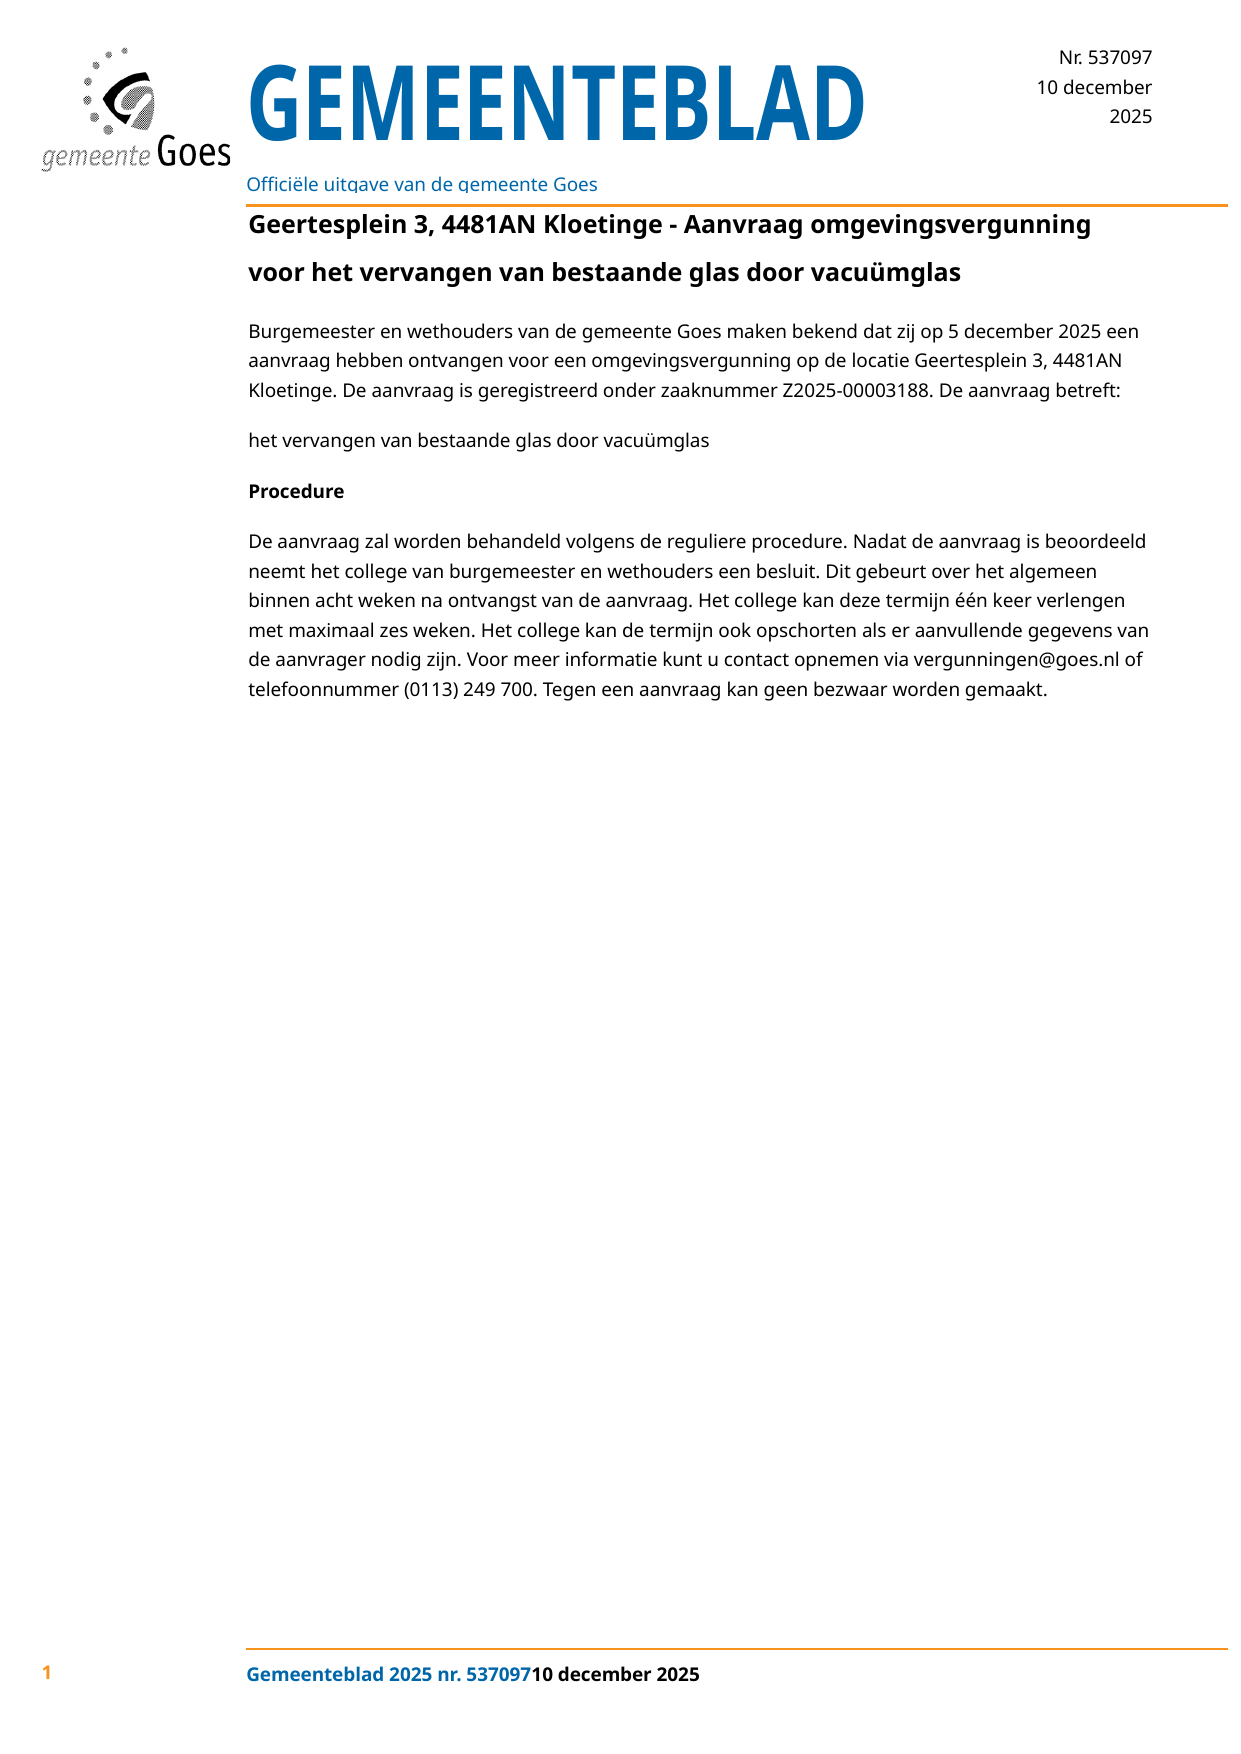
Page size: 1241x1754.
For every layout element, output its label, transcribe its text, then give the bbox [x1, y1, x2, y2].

picture [41, 47, 231, 172]
text Geertesplein 3, 4481AN Kloetinge - Aanvraag omgevingsvergunning voor het vervangen van bestaande glas door vacuümglas [248, 207, 1152, 288]
text De aanvraag zal worden behandeld volgens de reguliere procedure. Nadat de aanvraag is beoordeeld neemt het college van burgemeester en wethouders een besluit. Dit gebeurt over het algemeen binnen acht weken na ontvangst van de aanvraag. Het college kan deze termijn één keer verlengen met maximaal zes weken. Het college kan de termijn ook opschorten als er aanvullende gegevens van de aanvrager nodig zijn. Voor meer informatie kunt u contact opnemen via vergunningen@goes.nl of telefoonnummer (0113) 249 700. Tegen een aanvraag kan geen bezwaar worden gemaakt. [248, 528, 1152, 702]
text het vervangen van bestaande glas door vacuümglas [248, 427, 1152, 453]
text Burgemeester en wethouders van de gemeente Goes maken bekend dat zij op 5 december 2025 een aanvraag hebben ontvangen voor een omgevingsvergunning op de locatie Geertesplein 3, 4481AN Kloetinge. De aanvraag is geregistreerd onder zaaknummer Z2025-00003188. De aanvraag betreft: [248, 318, 1152, 403]
text Procedure [248, 478, 1152, 504]
